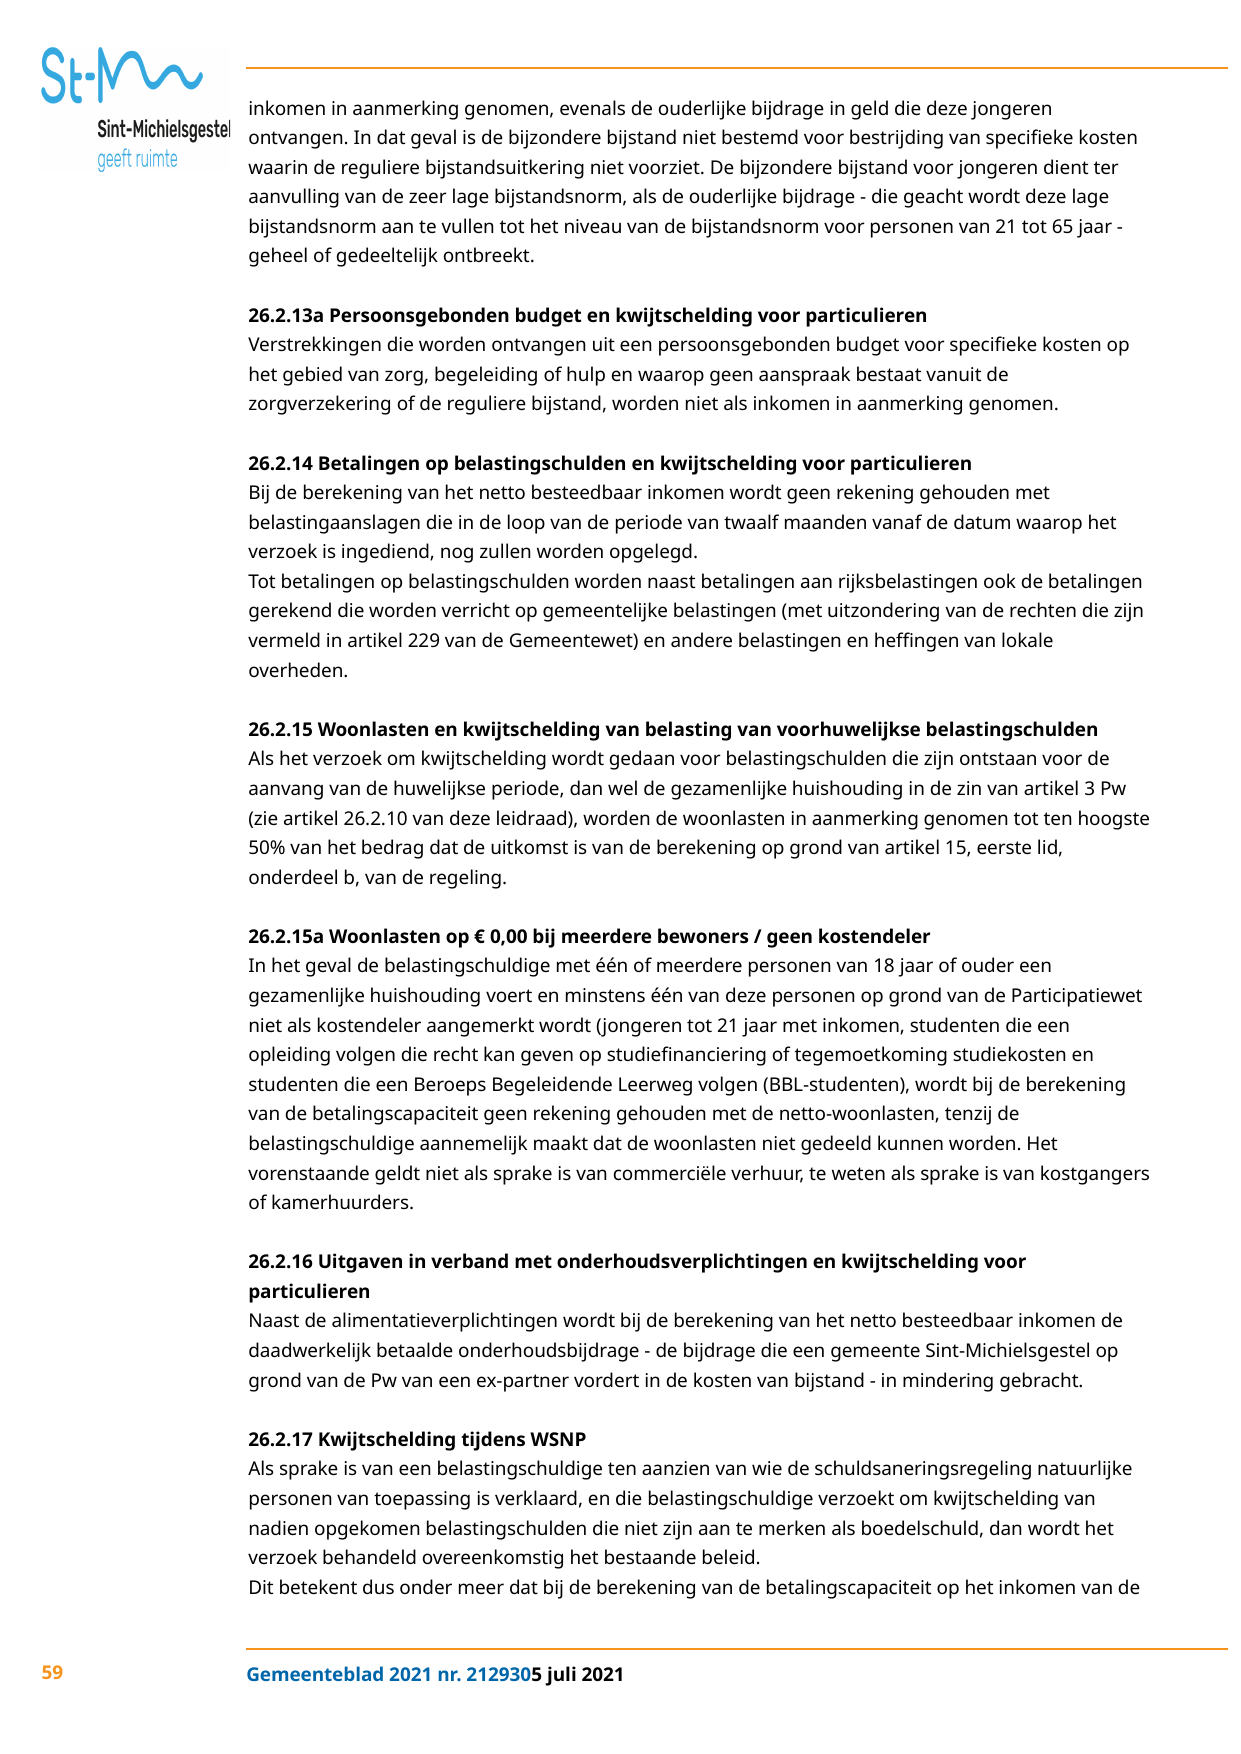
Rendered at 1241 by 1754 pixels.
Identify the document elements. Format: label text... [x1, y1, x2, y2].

text Als het verzoek om kwijtschelding wordt gedaan voor belastingschulden die zijn ontstaan voor de aanvang van de huwelijkse periode, dan wel de gezamenlijke huishouding in de zin van artikel 3 Pw (zie artikel 26.2.10 van deze leidraad), worden de woonlasten in aanmerking genomen tot ten hoogste 50% van het bedrag dat de uitkomst is van de berekening op grond van artikel 15, eerste lid, onderdeel b, van de regeling. [248, 746, 1152, 890]
picture [41, 47, 231, 172]
text 26.2.14 Betalingen op belastingschulden en kwijtschelding voor particulieren [248, 450, 1152, 476]
text Tot betalingen op belastingschulden worden naast betalingen aan rijksbelastingen ook de betalingen gerekend die worden verricht op gemeentelijke belastingen (met uitzondering van de rechten die zijn vermeld in artikel 229 van de Gemeentewet) en andere belastingen en heffingen van lokale overheden. [248, 568, 1152, 683]
text In het geval de belastingschuldige met één of meerdere personen van 18 jaar of ouder een gezamenlijke huishouding voert en minstens één van deze personen op grond van de Participatiewet niet als kostendeler aangemerkt wordt (jongeren tot 21 jaar met inkomen, studenten die een opleiding volgen die recht kan geven op studiefinanciering of tegemoetkoming studiekosten en studenten die een Beroeps Begeleidende Leerweg volgen (BBL-studenten), wordt bij de berekening van de betalingscapaciteit geen rekening gehouden met de netto-woonlasten, tenzij de belastingschuldige aannemelijk maakt dat de woonlasten niet gedeeld kunnen worden. Het vorenstaande geldt niet als sprake is van commerciële verhuur, te weten als sprake is van kostgangers of kamerhuurders. [248, 953, 1152, 1215]
text inkomen in aanmerking genomen, evenals de ouderlijke bijdrage in geld die deze jongeren ontvangen. In dat geval is de bijzondere bijstand niet bestemd voor bestrijding van specifieke kosten waarin de reguliere bijstandsuitkering niet voorziet. De bijzondere bijstand voor jongeren dient ter aanvulling van de zeer lage bijstandsnorm, als de ouderlijke bijdrage - die geacht wordt deze lage bijstandsnorm aan te vullen tot het niveau van de bijstandsnorm voor personen van 21 tot 65 jaar - geheel of gedeeltelijk ontbreekt. [248, 95, 1152, 268]
text 26.2.16 Uitgaven in verband met onderhoudsverplichtingen en kwijtschelding voor particulieren [248, 1248, 1152, 1304]
text Verstrekkingen die worden ontvangen uit een persoonsgebonden budget voor specifieke kosten op het gebied van zorg, begeleiding of hulp en waarop geen aanspraak bestaat vanuit de zorgverzekering of de reguliere bijstand, worden niet als inkomen in aanmerking genomen. [248, 331, 1152, 416]
text Naast de alimentatieverplichtingen wordt bij de berekening van het netto besteedbaar inkomen de daadwerkelijk betaalde onderhoudsbijdrage - de bijdrage die een gemeente Sint-Michielsgestel op grond van de Pw van een ex-partner vordert in de kosten van bijstand - in mindering gebracht. [248, 1308, 1152, 1393]
text Bij de berekening van het netto besteedbaar inkomen wordt geen rekening gehouden met belastingaanslagen die in de loop van de periode van twaalf maanden vanaf de datum waarop het verzoek is ingediend, nog zullen worden opgelegd. [248, 479, 1152, 564]
text 26.2.17 Kwijtschelding tijdens WSNP [248, 1426, 1152, 1452]
text Dit betekent dus onder meer dat bij de berekening van de betalingscapaciteit op het inkomen van de [248, 1574, 1152, 1600]
text 26.2.13a Persoonsgebonden budget en kwijtschelding voor particulieren [248, 302, 1152, 328]
text 26.2.15 Woonlasten en kwijtschelding van belasting van voorhuwelijkse belastingschulden [248, 716, 1152, 742]
text 26.2.15a Woonlasten op € 0,00 bij meerdere bewoners / geen kostendeler [248, 923, 1152, 949]
text Als sprake is van een belastingschuldige ten aanzien van wie de schuldsaneringsregeling natuurlijke personen van toepassing is verklaard, en die belastingschuldige verzoekt om kwijtschelding van nadien opgekomen belastingschulden die niet zijn aan te merken als boedelschuld, dan wordt het verzoek behandeld overeenkomstig het bestaande beleid. [248, 1456, 1152, 1570]
